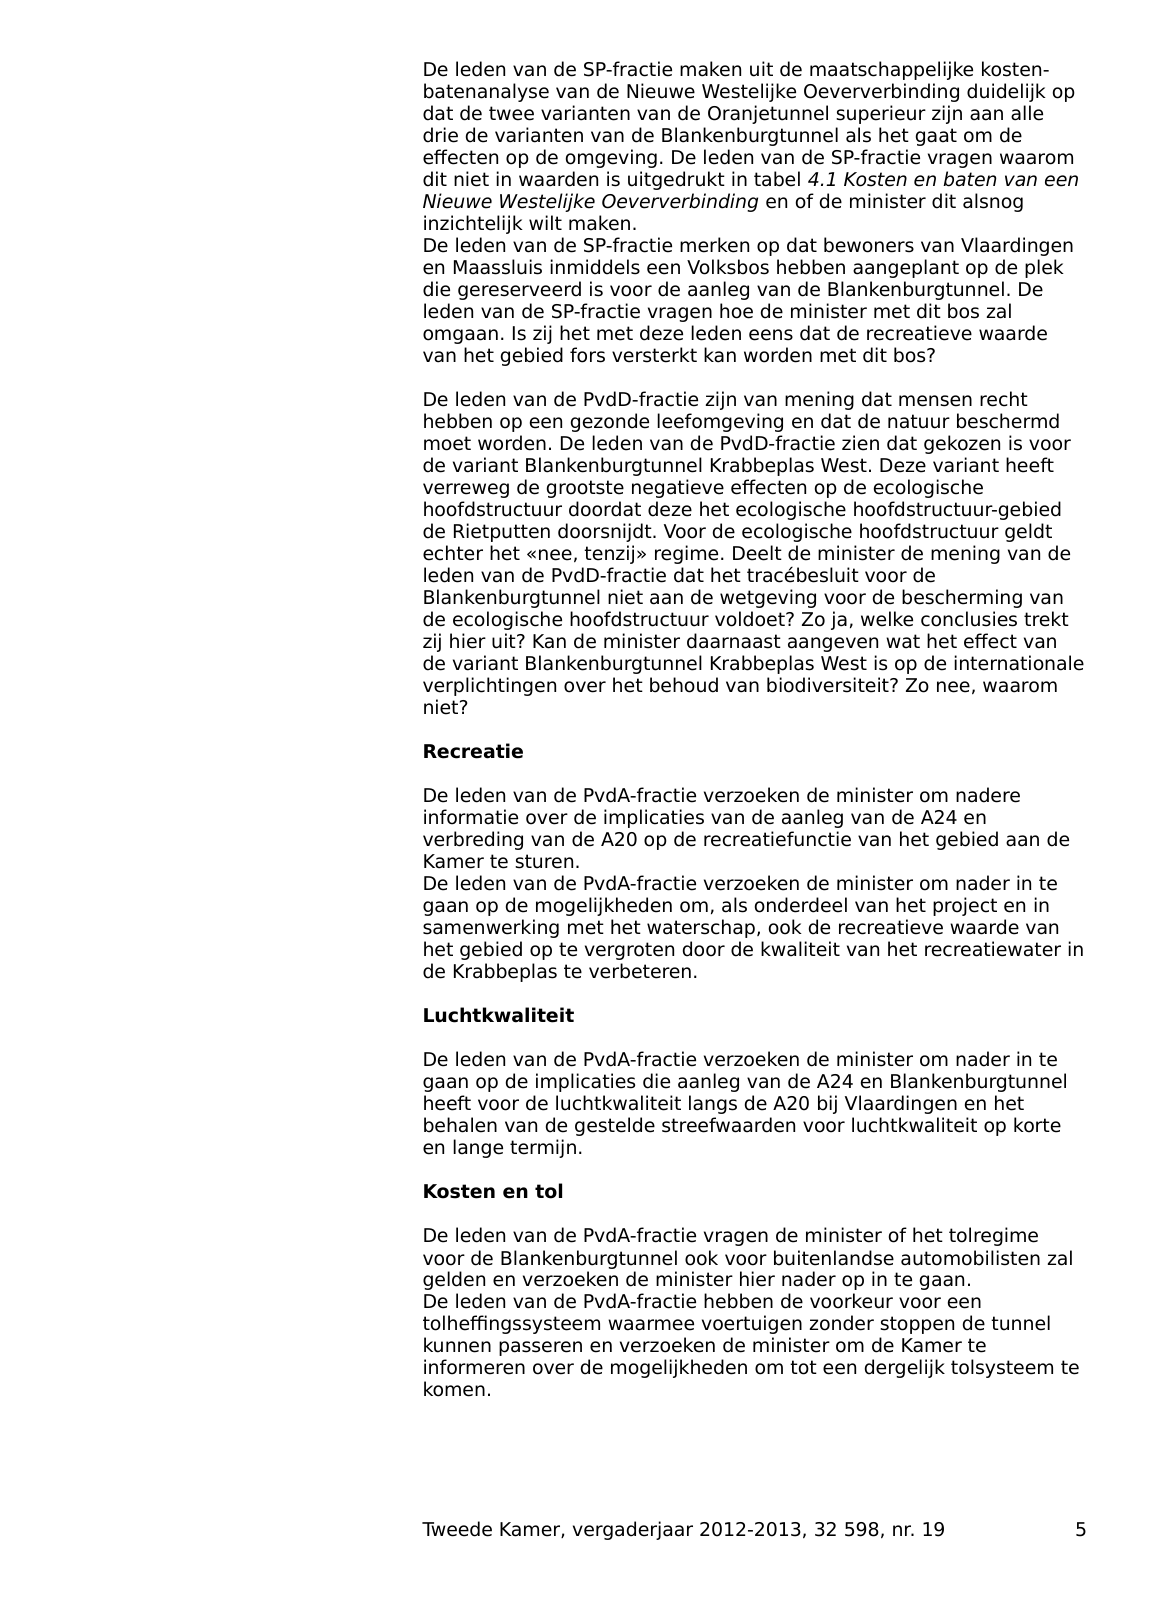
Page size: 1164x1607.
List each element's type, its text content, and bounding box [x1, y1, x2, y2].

text De leden van de SP-fractie maken uit de maatschappelijke kosten-batenanalyse van de Nieuwe Westelijke Oeververbinding duidelijk op dat de twee varianten van de Oranjetunnel superieur zijn aan alle drie de varianten van de Blankenburgtunnel als het gaat om de effecten op de omgeving. De leden van de SP-fractie vragen waarom dit niet in waarden is uitgedrukt in tabel 4.1 Kosten en baten van een Nieuwe Westelijke Oeververbinding en of de minister dit alsnog inzichtelijk wilt maken. [422, 59, 1087, 235]
subtitle Kosten en tol [422, 1181, 1087, 1203]
text De leden van de PvdA-fractie verzoeken de minister om nader in te gaan op de implicaties die aanleg van de A24 en Blankenburgtunnel heeft voor de luchtkwaliteit langs de A20 bij Vlaardingen en het behalen van de gestelde streefwaarden voor luchtkwaliteit op korte en lange termijn. [422, 1049, 1087, 1159]
subtitle Luchtkwaliteit [422, 1005, 1087, 1027]
subtitle Recreatie [422, 741, 1087, 763]
text De leden van de SP-fractie merken op dat bewoners van Vlaardingen en Maassluis inmiddels een Volksbos hebben aangeplant op de plek die gereserveerd is voor de aanleg van de Blankenburgtunnel. De leden van de SP-fractie vragen hoe de minister met dit bos zal omgaan. Is zij het met deze leden eens dat de recreatieve waarde van het gebied fors versterkt kan worden met dit bos? [422, 235, 1087, 367]
text De leden van de PvdA-fractie verzoeken de minister om nader in te gaan op de mogelijkheden om, als onderdeel van het project en in samenwerking met het waterschap, ook de recreatieve waarde van het gebied op te vergroten door de kwaliteit van het recreatiewater in de Krabbeplas te verbeteren. [422, 873, 1087, 983]
text De leden van de PvdA-fractie hebben de voorkeur voor een tolheffingssysteem waarmee voertuigen zonder stoppen de tunnel kunnen passeren en verzoeken de minister om de Kamer te informeren over de mogelijkheden om tot een dergelijk tolsysteem te komen. [422, 1291, 1087, 1401]
text De leden van de PvdA-fractie verzoeken de minister om nadere informatie over de implicaties van de aanleg van de A24 en verbreding van de A20 op de recreatiefunctie van het gebied aan de Kamer te sturen. [422, 785, 1087, 873]
text De leden van de PvdA-fractie vragen de minister of het tolregime voor de Blankenburgtunnel ook voor buitenlandse automobilisten zal gelden en verzoeken de minister hier nader op in te gaan. [422, 1225, 1087, 1291]
text De leden van de PvdD-fractie zijn van mening dat mensen recht hebben op een gezonde leefomgeving en dat de natuur beschermd moet worden. De leden van de PvdD-fractie zien dat gekozen is voor de variant Blankenburgtunnel Krabbeplas West. Deze variant heeft verreweg de grootste negatieve effecten op de ecologische hoofdstructuur doordat deze het ecologische hoofdstructuur-gebied de Rietputten doorsnijdt. Voor de ecologische hoofdstructuur geldt echter het «nee, tenzij» regime. Deelt de minister de mening van de leden van de PvdD-fractie dat het tracébesluit voor de Blankenburgtunnel niet aan de wetgeving voor de bescherming van de ecologische hoofdstructuur voldoet? Zo ja, welke conclusies trekt zij hier uit? Kan de minister daarnaast aangeven wat het effect van de variant Blankenburgtunnel Krabbeplas West is op de internationale verplichtingen over het behoud van biodiversiteit? Zo nee, waarom niet? [422, 389, 1087, 719]
